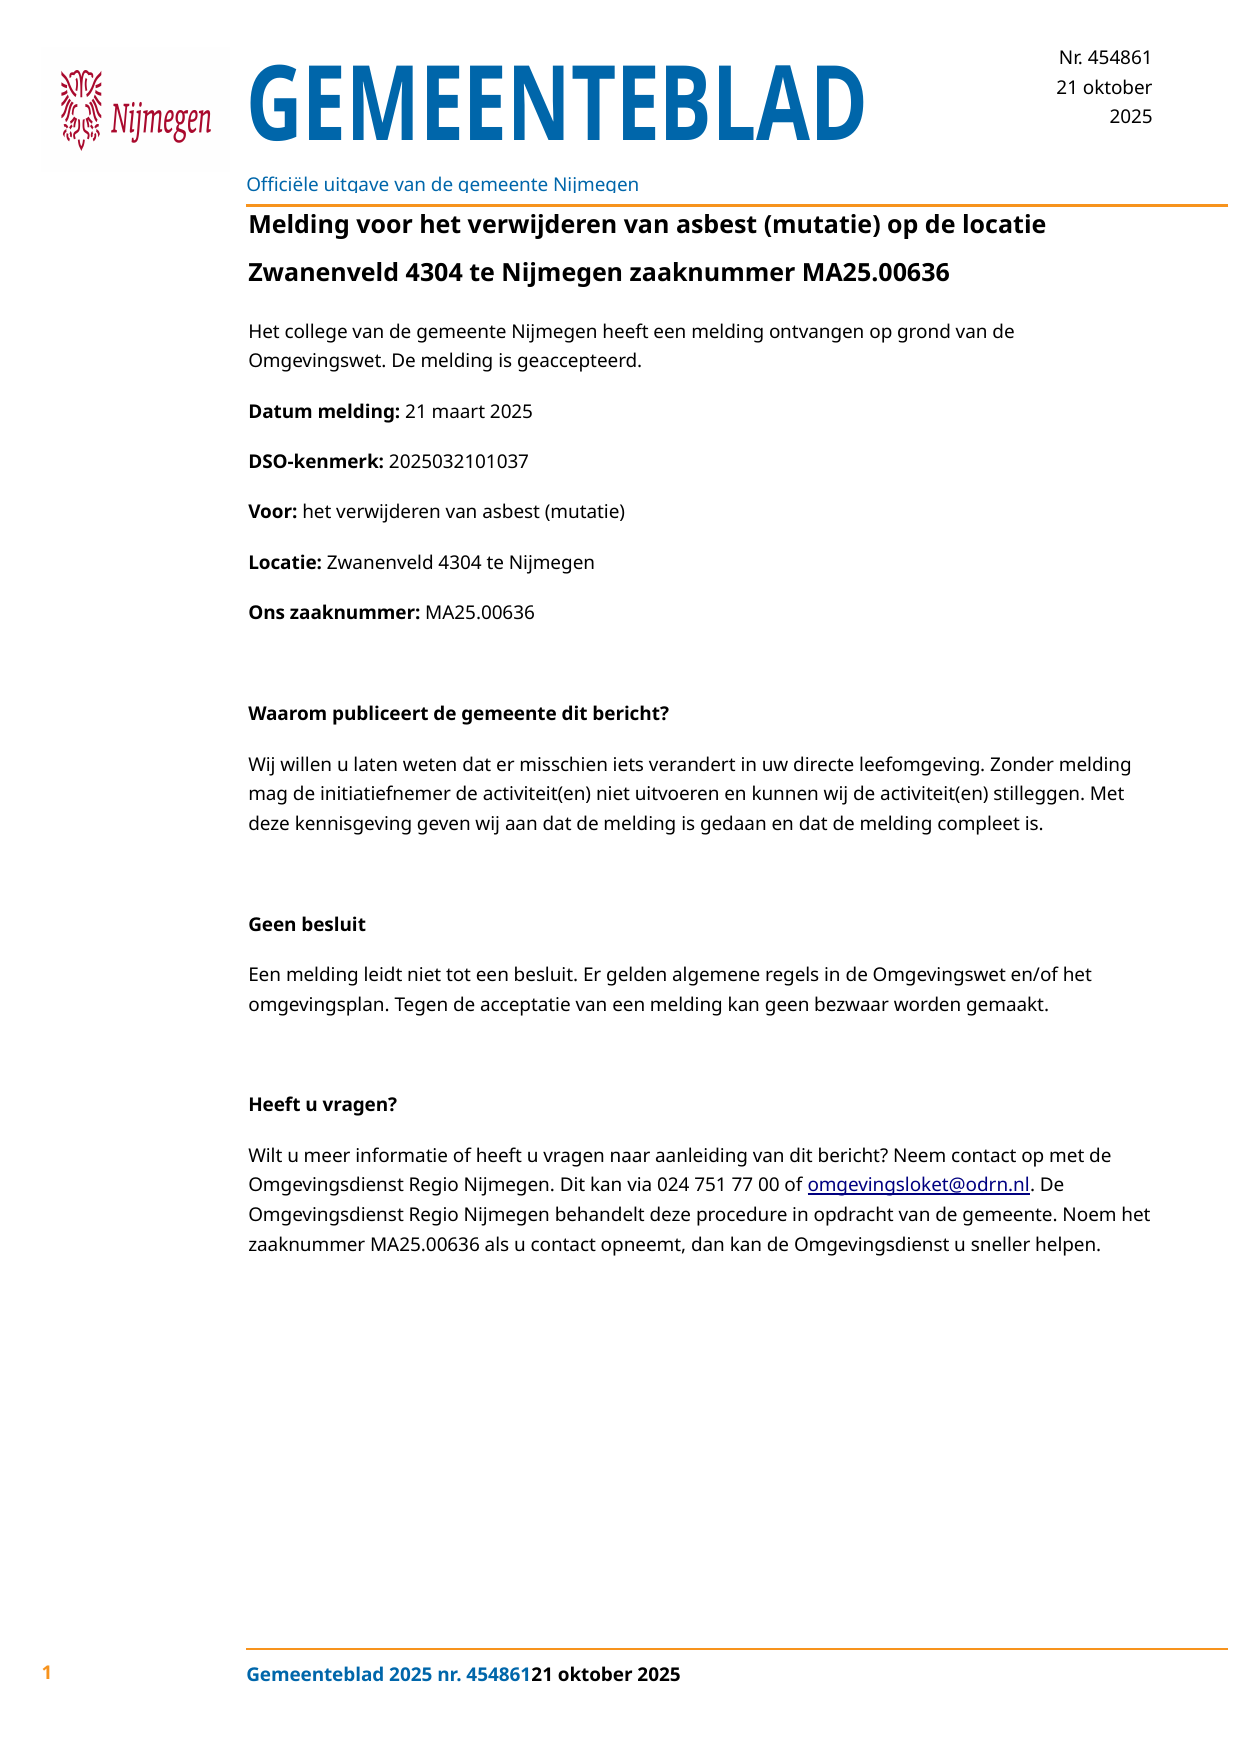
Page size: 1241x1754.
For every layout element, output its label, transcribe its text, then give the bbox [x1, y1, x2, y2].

text Melding voor het verwijderen van asbest (mutatie) op de locatie Zwanenveld 4304 te Nijmegen zaaknummer MA25.00636 [248, 207, 1152, 288]
text Locatie: Zwanenveld 4304 te Nijmegen [248, 549, 1152, 575]
picture [41, 47, 231, 172]
text Heeft u vragen? [248, 1092, 1152, 1117]
text Wilt u meer informatie of heeft u vragen naar aanleiding van dit bericht? Neem contact op met de Omgevingsdienst Regio Nijmegen. Dit kan via 024 751 77 00 of omgevingsloket@odrn.nl. De Omgevingsdienst Regio Nijmegen behandelt deze procedure in opdracht van de gemeente. Noem het zaaknummer MA25.00636 als u contact opneemt, dan kan de Omgevingsdienst u sneller helpen. [248, 1142, 1152, 1257]
text Wij willen u laten weten dat er misschien iets verandert in uw directe leefomgeving. Zonder melding mag de initiatiefnemer de activiteit(en) niet uitvoeren en kunnen wij de activiteit(en) stilleggen. Met deze kennisgeving geven wij aan dat de melding is gedaan en dat de melding compleet is. [248, 751, 1152, 836]
text Datum melding: 21 maart 2025 [248, 398, 1152, 424]
text DSO-kenmerk: 2025032101037 [248, 448, 1152, 474]
text Het college van de gemeente Nijmegen heeft een melding ontvangen op grond van de Omgevingswet. De melding is geaccepteerd. [248, 318, 1152, 373]
text Geen besluit [248, 911, 1152, 937]
text Voor: het verwijderen van asbest (mutatie) [248, 499, 1152, 524]
text Ons zaaknummer: MA25.00636 [248, 599, 1152, 625]
text Waarom publiceert de gemeente dit bericht? [248, 700, 1152, 726]
text Een melding leidt niet tot een besluit. Er gelden algemene regels in de Omgevingswet en/of het omgevingsplan. Tegen de acceptatie van een melding kan geen bezwaar worden gemaakt. [248, 961, 1152, 1017]
